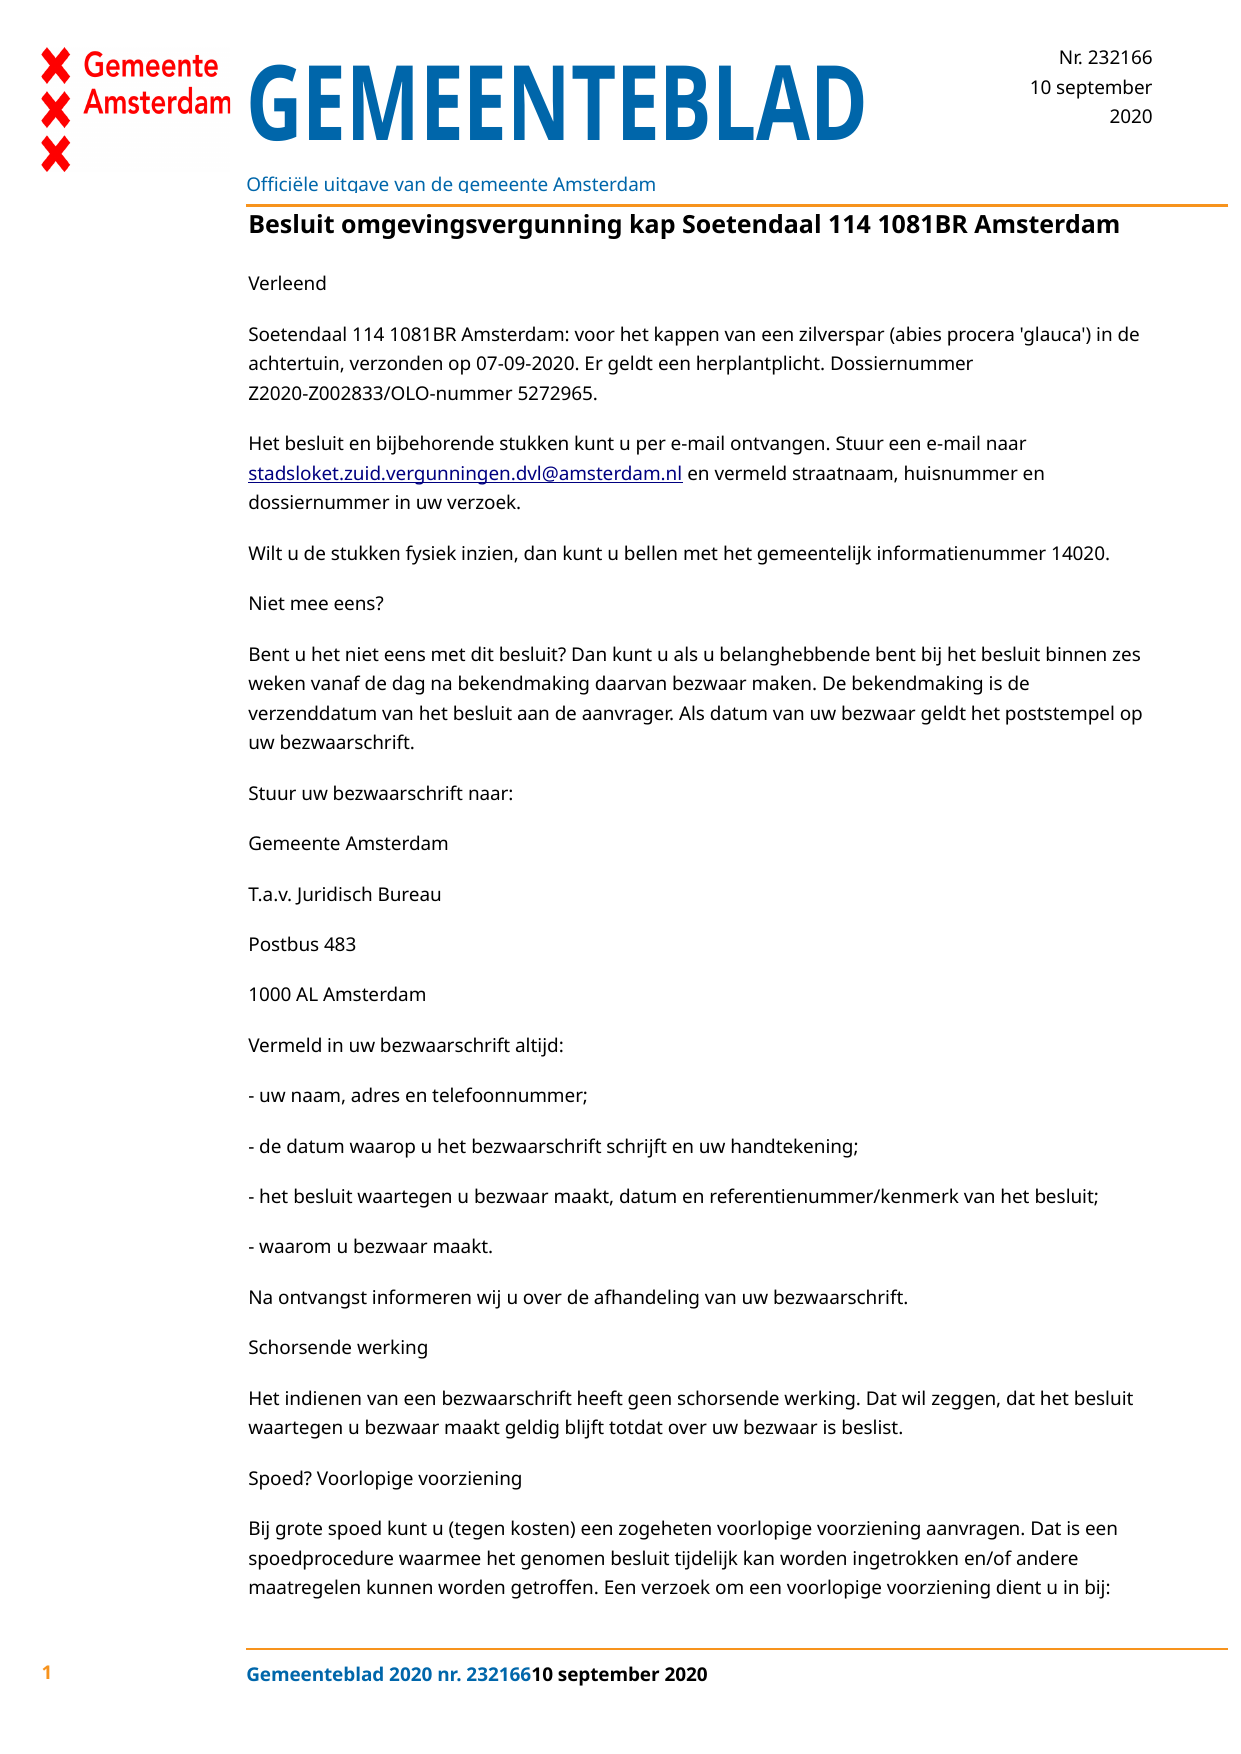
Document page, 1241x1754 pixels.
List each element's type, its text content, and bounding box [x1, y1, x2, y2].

text Vermeld in uw bezwaarschrift altijd: [248, 1032, 1152, 1058]
text Wilt u de stukken fysiek inzien, dan kunt u bellen met het gemeentelijk informatienummer 14020. [248, 540, 1152, 566]
text Het besluit en bijbehorende stukken kunt u per e-mail ontvangen. Stuur een e-mail naar stadsloket.zuid.vergunningen.dvl@amsterdam.nl en vermeld straatnaam, huisnummer en dossiernummer in uw verzoek. [248, 430, 1152, 515]
text Besluit omgevingsvergunning kap Soetendaal 114 1081BR Amsterdam [248, 207, 1152, 241]
text Bij grote spoed kunt u (tegen kosten) een zogeheten voorlopige voorziening aanvragen. Dat is een spoedprocedure waarmee het genomen besluit tijdelijk kan worden ingetrokken en/of andere maatregelen kunnen worden getroffen. Een verzoek om een voorlopige voorziening dient u in bij: [248, 1515, 1152, 1600]
text 1000 AL Amsterdam [248, 982, 1152, 1007]
text - het besluit waartegen u bezwaar maakt, datum en referentienummer/kenmerk van het besluit; [248, 1183, 1152, 1209]
text - uw naam, adres en telefoonnummer; [248, 1082, 1152, 1108]
text Spoed? Voorlopige voorziening [248, 1465, 1152, 1491]
text Schorsende werking [248, 1334, 1152, 1360]
text Niet mee eens? [248, 590, 1152, 616]
text Na ontvangst informeren wij u over de afhandeling van uw bezwaarschrift. [248, 1284, 1152, 1310]
picture [41, 47, 231, 172]
text Postbus 483 [248, 931, 1152, 957]
text Stuur uw bezwaarschrift naar: [248, 780, 1152, 806]
text Het indienen van een bezwaarschrift heeft geen schorsende werking. Dat wil zeggen, dat het besluit waartegen u bezwaar maakt geldig blijft totdat over uw bezwaar is beslist. [248, 1385, 1152, 1440]
text Soetendaal 114 1081BR Amsterdam: voor het kappen van een zilverspar (abies procera 'glauca') in de achtertuin, verzonden op 07-09-2020. Er geldt een herplantplicht. Dossiernummer Z2020-Z002833/OLO-nummer 5272965. [248, 321, 1152, 406]
text Verleend [248, 270, 1152, 296]
text - waarom u bezwaar maakt. [248, 1234, 1152, 1259]
text Bent u het niet eens met dit besluit? Dan kunt u als u belanghebbende bent bij het besluit binnen zes weken vanaf de dag na bekendmaking daarvan bezwaar maken. De bekendmaking is de verzenddatum van het besluit aan de aanvrager. Als datum van uw bezwaar geldt het poststempel op uw bezwaarschrift. [248, 641, 1152, 755]
text Gemeente Amsterdam [248, 830, 1152, 856]
text - de datum waarop u het bezwaarschrift schrijft en uw handtekening; [248, 1133, 1152, 1158]
text T.a.v. Juridisch Bureau [248, 881, 1152, 906]
